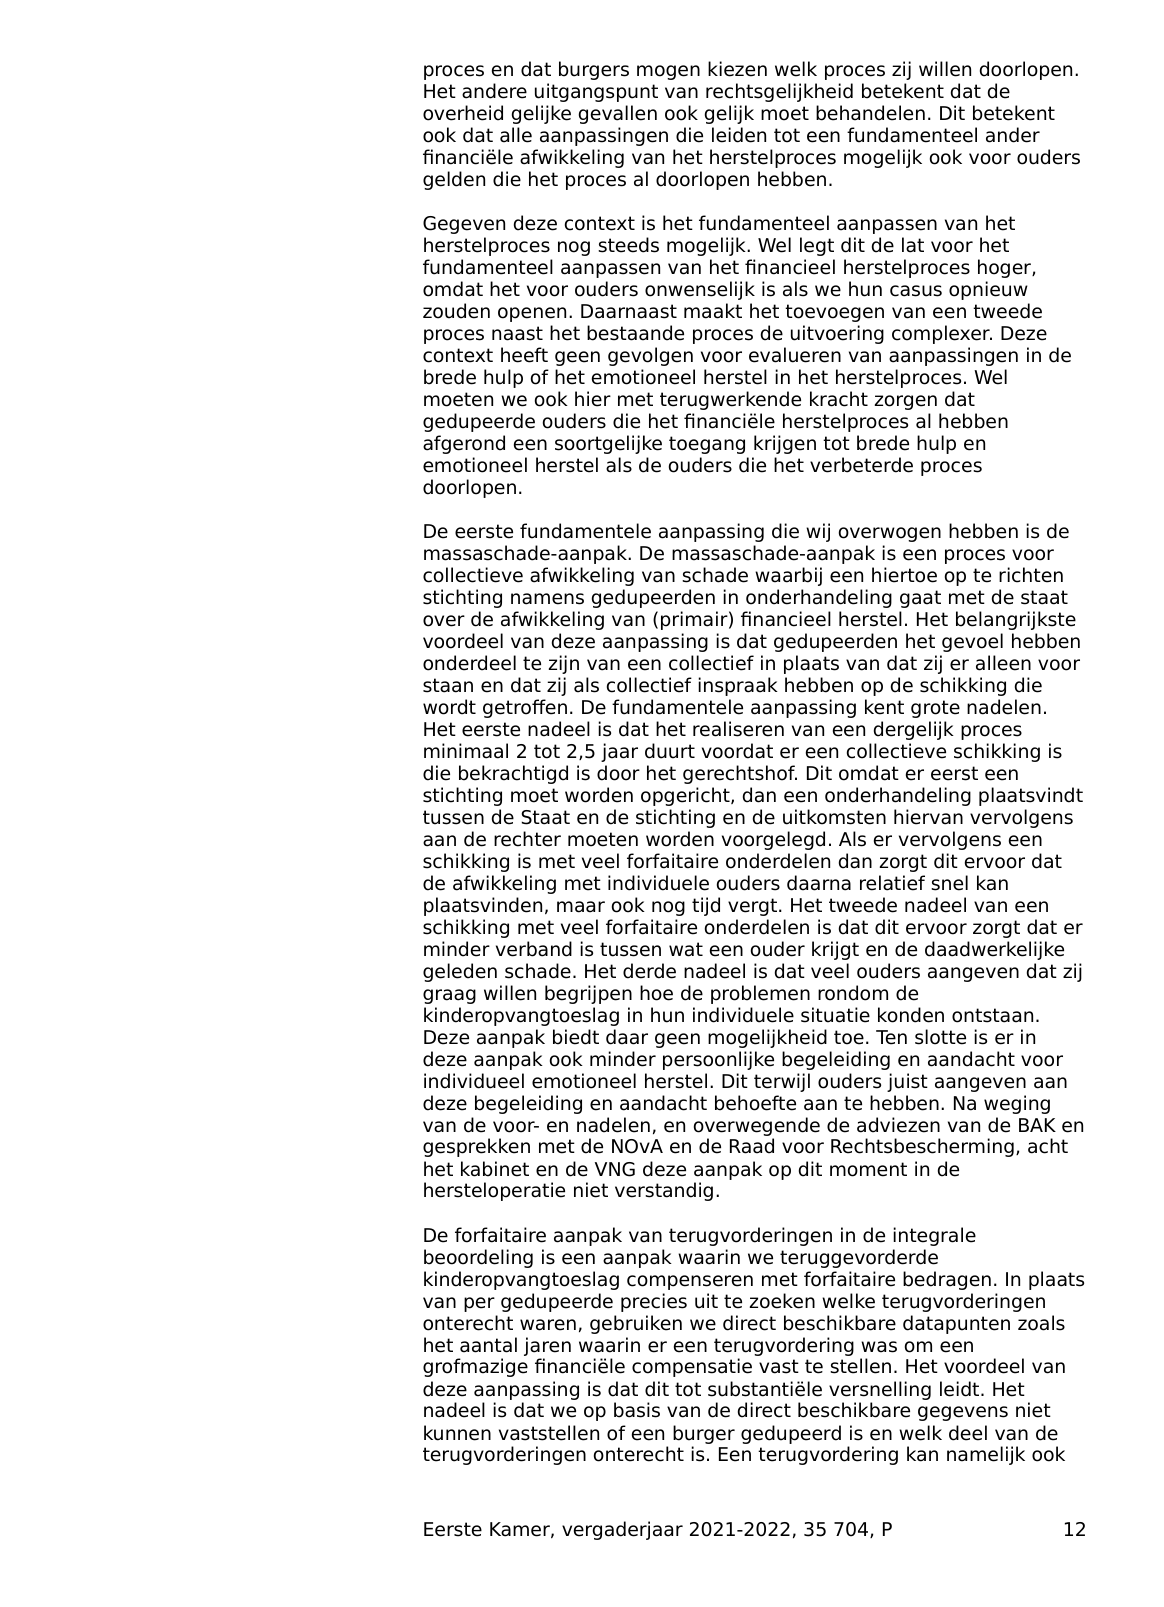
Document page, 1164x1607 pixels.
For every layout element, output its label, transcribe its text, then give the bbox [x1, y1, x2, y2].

text proces en dat burgers mogen kiezen welk proces zij willen doorlopen. Het andere uitgangspunt van rechtsgelijkheid betekent dat de overheid gelijke gevallen ook gelijk moet behandelen. Dit betekent ook dat alle aanpassingen die leiden tot een fundamenteel ander financiële afwikkeling van het herstelproces mogelijk ook voor ouders gelden die het proces al doorlopen hebben. [422, 59, 1087, 191]
text De forfaitaire aanpak van terugvorderingen in de integrale beoordeling is een aanpak waarin we teruggevorderde kinderopvangtoeslag compenseren met forfaitaire bedragen. In plaats van per gedupeerde precies uit te zoeken welke terugvorderingen onterecht waren, gebruiken we direct beschikbare datapunten zoals het aantal jaren waarin er een terugvordering was om een grofmazige financiële compensatie vast te stellen. Het voordeel van deze aanpassing is dat dit tot substantiële versnelling leidt. Het nadeel is dat we op basis van de direct beschikbare gegevens niet kunnen vaststellen of een burger gedupeerd is en welk deel van de terugvorderingen onterecht is. Een terugvordering kan namelijk ook [422, 1224, 1087, 1466]
text De eerste fundamentele aanpassing die wij overwogen hebben is de massaschade-aanpak. De massaschade-aanpak is een proces voor collectieve afwikkeling van schade waarbij een hiertoe op te richten stichting namens gedupeerden in onderhandeling gaat met de staat over de afwikkeling van (primair) financieel herstel. Het belangrijkste voordeel van deze aanpassing is dat gedupeerden het gevoel hebben onderdeel te zijn van een collectief in plaats van dat zij er alleen voor staan en dat zij als collectief inspraak hebben op de schikking die wordt getroffen. De fundamentele aanpassing kent grote nadelen. Het eerste nadeel is dat het realiseren van een dergelijk proces minimaal 2 tot 2,5 jaar duurt voordat er een collectieve schikking is die bekrachtigd is door het gerechtshof. Dit omdat er eerst een stichting moet worden opgericht, dan een onderhandeling plaatsvindt tussen de Staat en de stichting en de uitkomsten hiervan vervolgens aan de rechter moeten worden voorgelegd. Als er vervolgens een schikking is met veel forfaitaire onderdelen dan zorgt dit ervoor dat de afwikkeling met individuele ouders daarna relatief snel kan plaatsvinden, maar ook nog tijd vergt. Het tweede nadeel van een schikking met veel forfaitaire onderdelen is dat dit ervoor zorgt dat er minder verband is tussen wat een ouder krijgt en de daadwerkelijke geleden schade. Het derde nadeel is dat veel ouders aangeven dat zij graag willen begrijpen hoe de problemen rondom de kinderopvangtoeslag in hun individuele situatie konden ontstaan. Deze aanpak biedt daar geen mogelijkheid toe. Ten slotte is er in deze aanpak ook minder persoonlijke begeleiding en aandacht voor individueel emotioneel herstel. Dit terwijl ouders juist aangeven aan deze begeleiding en aandacht behoefte aan te hebben. Na weging van de voor- en nadelen, en overwegende de adviezen van de BAK en gesprekken met de NOvA en de Raad voor Rechtsbescherming, acht het kabinet en de VNG deze aanpak op dit moment in de hersteloperatie niet verstandig. [422, 521, 1087, 1202]
text Gegeven deze context is het fundamenteel aanpassen van het herstelproces nog steeds mogelijk. Wel legt dit de lat voor het fundamenteel aanpassen van het financieel herstelproces hoger, omdat het voor ouders onwenselijk is als we hun casus opnieuw zouden openen. Daarnaast maakt het toevoegen van een tweede proces naast het bestaande proces de uitvoering complexer. Deze context heeft geen gevolgen voor evalueren van aanpassingen in de brede hulp of het emotioneel herstel in het herstelproces. Wel moeten we ook hier met terugwerkende kracht zorgen dat gedupeerde ouders die het financiële herstelproces al hebben afgerond een soortgelijke toegang krijgen tot brede hulp en emotioneel herstel als de ouders die het verbeterde proces doorlopen. [422, 213, 1087, 499]
